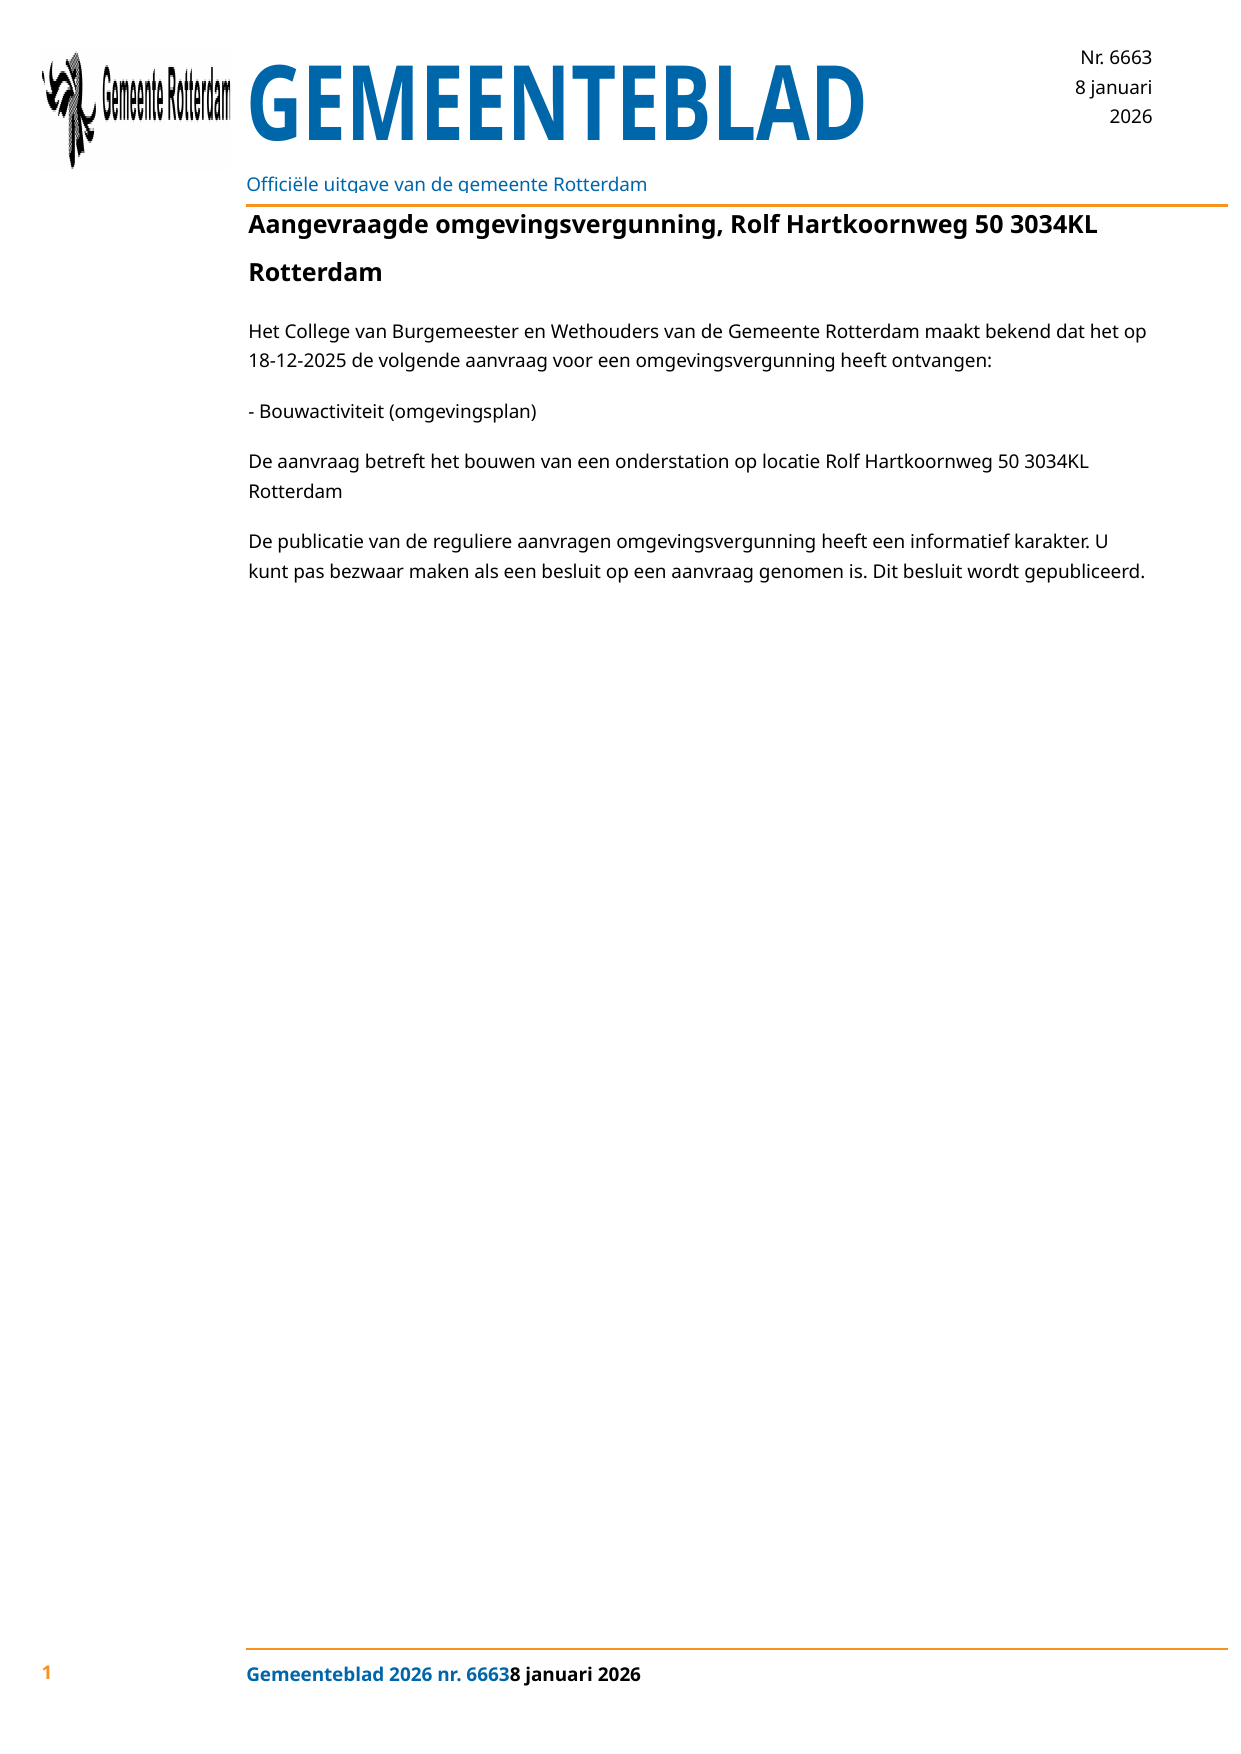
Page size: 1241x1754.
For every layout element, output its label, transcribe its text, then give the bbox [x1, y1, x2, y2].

text Aangevraagde omgevingsvergunning, Rolf Hartkoornweg 50 3034KL Rotterdam [248, 207, 1152, 288]
text De aanvraag betreft het bouwen van een onderstation op locatie Rolf Hartkoornweg 50 3034KL Rotterdam [248, 448, 1152, 504]
text Het College van Burgemeester en Wethouders van de Gemeente Rotterdam maakt bekend dat het op 18-12-2025 de volgende aanvraag voor een omgevingsvergunning heeft ontvangen: [248, 318, 1152, 373]
picture [41, 47, 231, 172]
text De publicatie van de reguliere aanvragen omgevingsvergunning heeft een informatief karakter. U kunt pas bezwaar maken als een besluit op een aanvraag genomen is. Dit besluit wordt gepubliceerd. [248, 528, 1152, 584]
text - Bouwactiviteit (omgevingsplan) [248, 398, 1152, 424]
